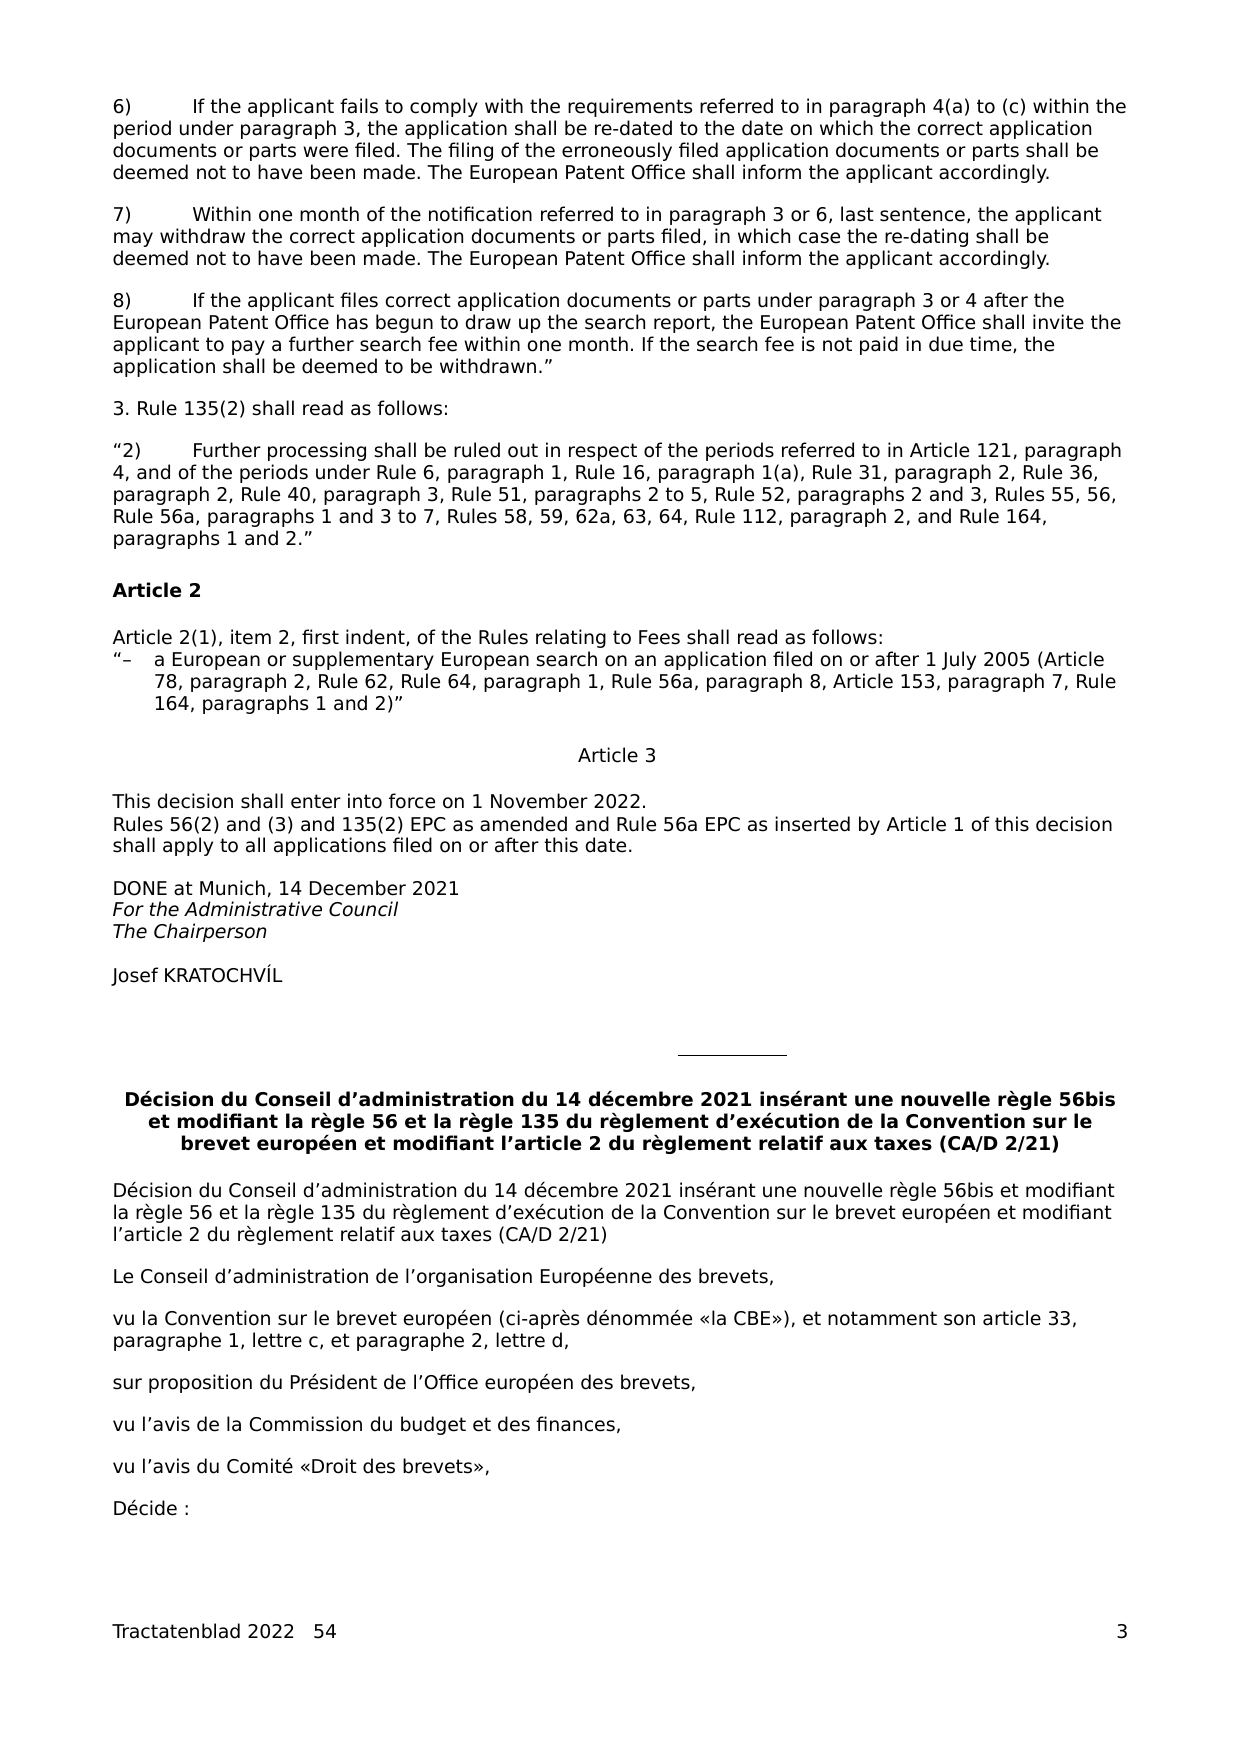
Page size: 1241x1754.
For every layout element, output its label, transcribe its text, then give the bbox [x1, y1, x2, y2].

text 8) If the applicant files correct application documents or parts under paragraph 3 or 4 after the European Patent Office has begun to draw up the search report, the European Patent Office shall invite the applicant to pay a further search fee within one month. If the search fee is not paid in due time, the application shall be deemed to be withdrawn.” [112, 290, 1128, 378]
text DONE at Munich, 14 December 2021 [112, 877, 1128, 899]
text This decision shall enter into force on 1 November 2022. [112, 791, 1128, 813]
text Rules 56(2) and (3) and 135(2) EPC as amended and Rule 56a EPC as inserted by Article 1 of this decision shall apply to all applications filed on or after this date. [112, 813, 1128, 857]
text “2) Further processing shall be ruled out in respect of the periods referred to in Article 121, paragraph 4, and of the periods under Rule 6, paragraph 1, Rule 16, paragraph 1(a), Rule 31, paragraph 2, Rule 36, paragraph 2, Rule 40, paragraph 3, Rule 51, paragraphs 2 to 5, Rule 52, paragraphs 2 and 3, Rules 55, 56, Rule 56a, paragraphs 1 and 3 to 7, Rules 58, 59, 62a, 63, 64, Rule 112, paragraph 2, and Rule 164, paragraphs 1 and 2.” [112, 440, 1128, 549]
text vu la Convention sur le brevet européen (ci-après dénommée «la CBE»), et notamment son article 33, paragraphe 1, lettre c, et paragraphe 2, lettre d, [112, 1308, 1128, 1352]
subtitle Décision du Conseil d’administration du 14 décembre 2021 insérant une nouvelle règle 56bis et modifiant la règle 56 et la règle 135 du règlement d’exécution de la Convention sur le brevet européen et modifiant l’article 2 du règlement relatif aux taxes (CA/D 2/21) [112, 1089, 1128, 1155]
subtitle Article 3 [112, 744, 1128, 766]
text Le Conseil d’administration de l’organisation Européenne des brevets, [112, 1266, 1128, 1288]
text For the Administrative Council The Chairperson Josef KRATOCHVÍL [112, 899, 1128, 987]
text vu l’avis de la Commission du budget et des finances, [112, 1414, 1128, 1436]
text sur proposition du Président de l’Office européen des brevets, [112, 1372, 1128, 1394]
subtitle Article 2 [112, 579, 1128, 602]
text Décide : [112, 1498, 1128, 1520]
text 3. Rule 135(2) shall read as follows: [112, 398, 1128, 420]
text 6) If the applicant fails to comply with the requirements referred to in paragraph 4(a) to (c) within the period under paragraph 3, the application shall be re-dated to the date on which the correct application documents or parts were filed. The filing of the erroneously filed application documents or parts shall be deemed not to have been made. The European Patent Office shall inform the applicant accordingly. [112, 96, 1128, 184]
text Décision du Conseil d’administration du 14 décembre 2021 insérant une nouvelle règle 56bis et modifiant la règle 56 et la règle 135 du règlement d’exécution de la Convention sur le brevet européen et modifiant l’article 2 du règlement relatif aux taxes (CA/D 2/21) [112, 1180, 1128, 1246]
text 7) Within one month of the notification referred to in paragraph 3 or 6, last sentence, the applicant may withdraw the correct application documents or parts filed, in which case the re-dating shall be deemed not to have been made. The European Patent Office shall inform the applicant accordingly. [112, 204, 1128, 270]
text Article 2(1), item 2, first indent, of the Rules relating to Fees shall read as follows: [112, 627, 1128, 648]
text vu l’avis du Comité «Droit des brevets», [112, 1456, 1128, 1478]
text “– a European or supplementary European search on an application filed on or after 1 July 2005 (Article 78, paragraph 2, Rule 62, Rule 64, paragraph 1, Rule 56a, paragraph 8, Article 153, paragraph 7, Rule 164, paragraphs 1 and 2)” [112, 648, 1128, 714]
